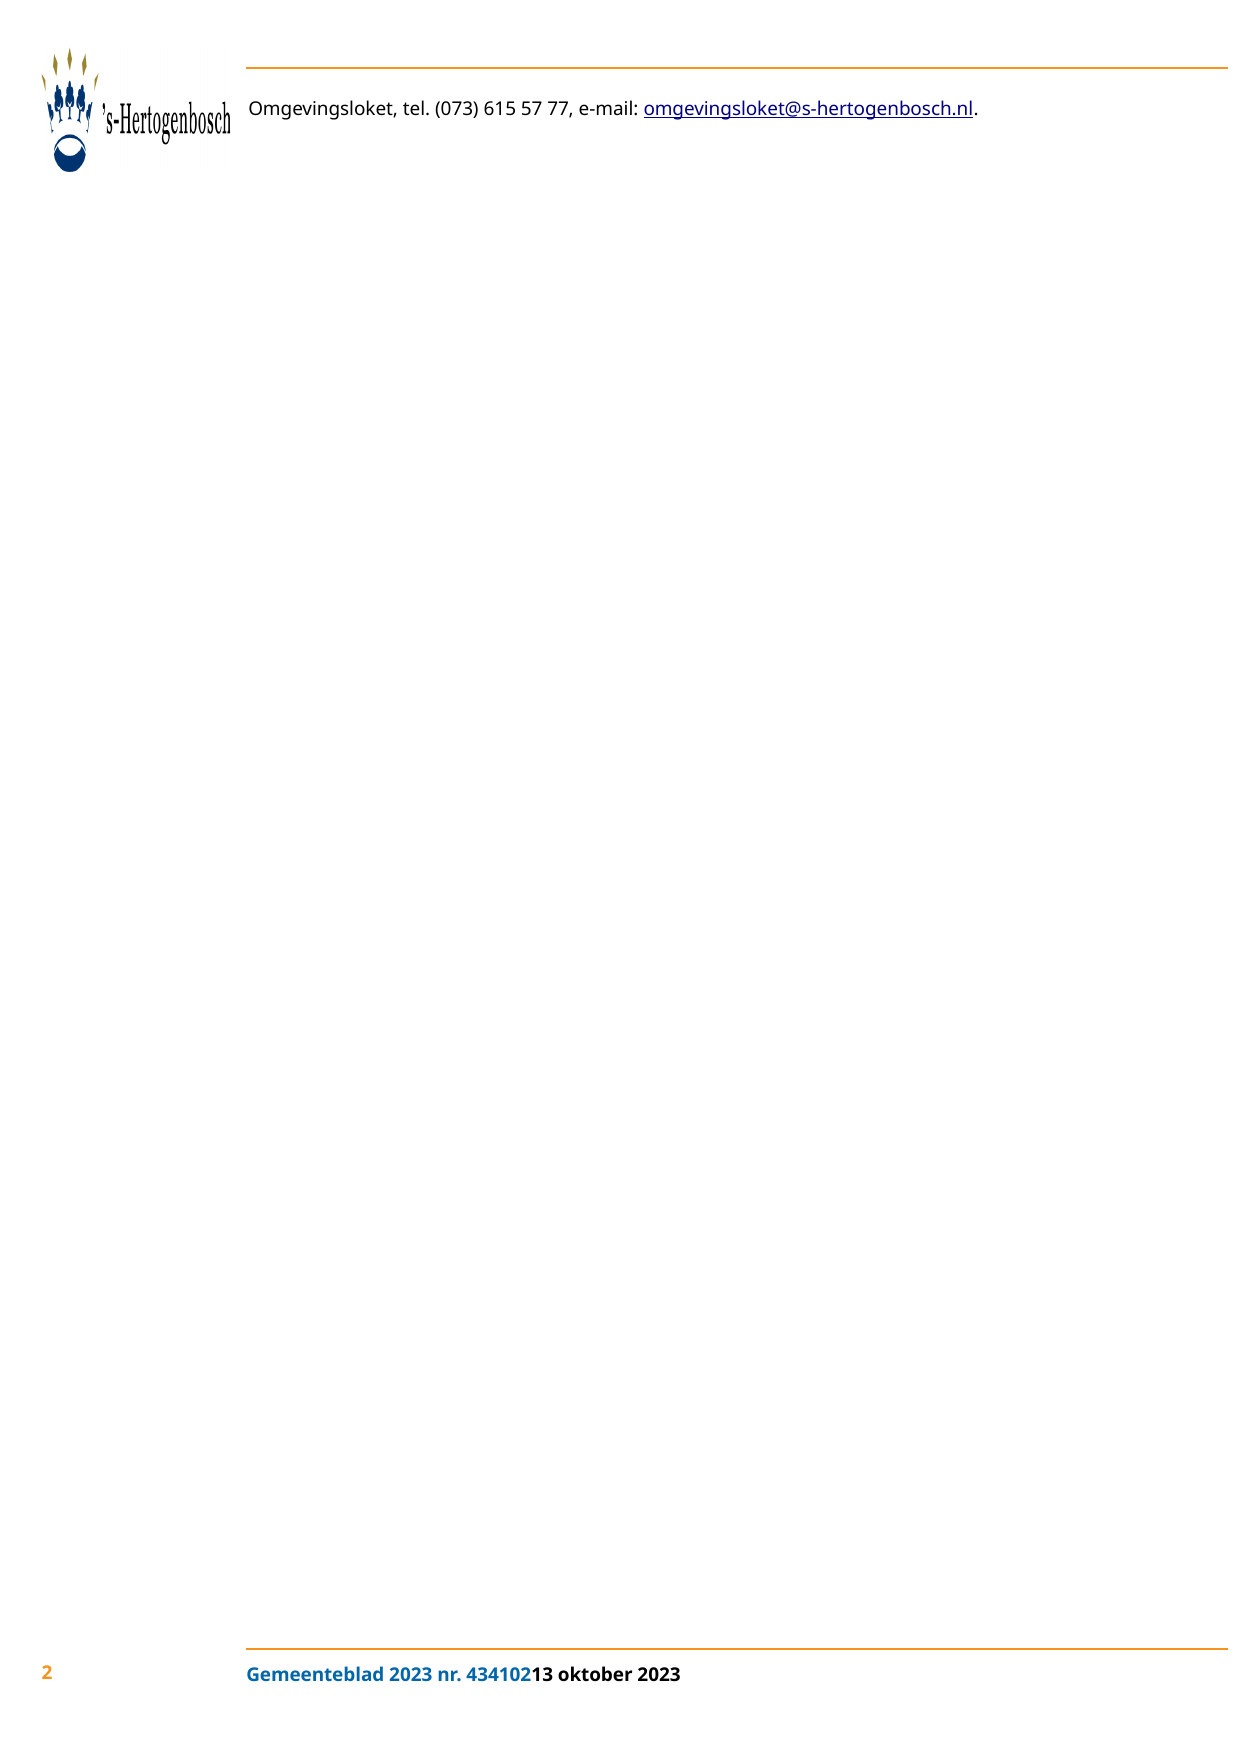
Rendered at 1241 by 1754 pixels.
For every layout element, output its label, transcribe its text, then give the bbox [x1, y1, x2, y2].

text Omgevingsloket, tel. (073) 615 57 77, e-mail: omgevingsloket@s-hertogenbosch.nl. [248, 95, 1152, 121]
picture [41, 47, 231, 172]
